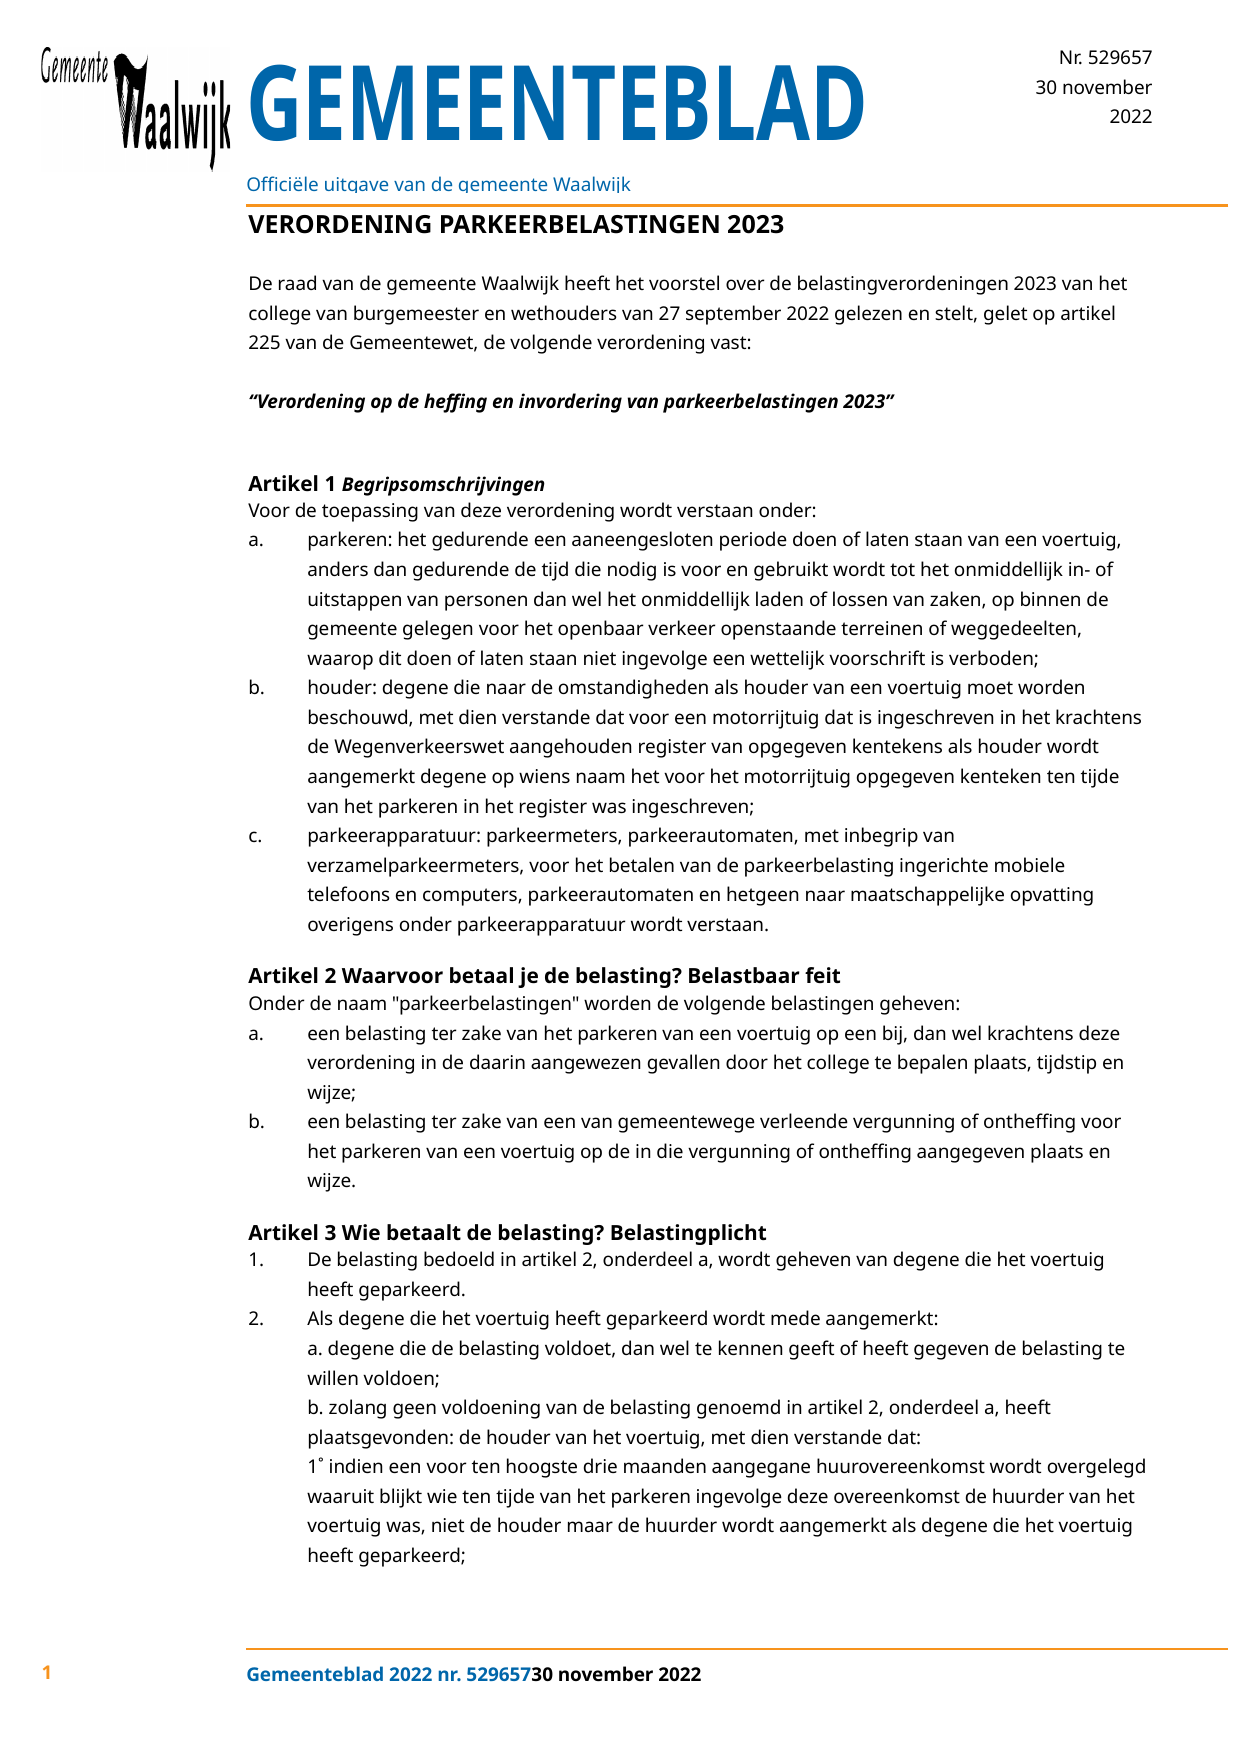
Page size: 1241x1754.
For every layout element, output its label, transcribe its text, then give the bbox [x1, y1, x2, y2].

text Artikel 1 Begripsomschrijvingen [248, 469, 1152, 497]
list Als degene die het voertuig heeft geparkeerd wordt mede aangemerkt: [248, 1306, 1152, 1331]
list parkeerapparatuur: parkeermeters, parkeerautomaten, met inbegrip van verzamelparkeermeters, voor het betalen van de parkeerbelasting ingerichte mobiele telefoons en computers, parkeerautomaten en hetgeen naar maatschappelijke opvatting overigens onder parkeerapparatuur wordt verstaan. [248, 822, 1152, 937]
text VERORDENING PARKEERBELASTINGEN 2023 [248, 207, 1152, 241]
text Artikel 3 Wie betaalt de belasting? Belastingplicht [248, 1218, 1152, 1246]
text De raad van de gemeente Waalwijk heeft het voorstel over de belastingverordeningen 2023 van het college van burgemeester en wethouders van 27 september 2022 gelezen en stelt, gelet op artikel 225 van de Gemeentewet, de volgende verordening vast: [248, 270, 1152, 355]
text “Verordening op de heffing en invordering van parkeerbelastingen 2023” [248, 389, 1152, 414]
picture [41, 47, 231, 172]
text Artikel 2 Waarvoor betaal je de belasting? Belastbaar feit [248, 962, 1152, 990]
list een belasting ter zake van het parkeren van een voertuig op een bij, dan wel krachtens deze verordening in de daarin aangewezen gevallen door het college te bepalen plaats, tijdstip en wijze; [248, 1020, 1152, 1104]
list b. zolang geen voldoening van de belasting genoemd in artikel 2, onderdeel a, heeft plaatsgevonden: de houder van het voertuig, met dien verstande dat: [248, 1394, 1152, 1450]
list houder: degene die naar de omstandigheden als houder van een voertuig moet worden beschouwd, met dien verstande dat voor een motorrijtuig dat is ingeschreven in het krachtens de Wegenverkeerswet aangehouden register van opgegeven kentekens als houder wordt aangemerkt degene op wiens naam het voor het motorrijtuig opgegeven kenteken ten tijde van het parkeren in het register was ingeschreven; [248, 674, 1152, 819]
list a. degene die de belasting voldoet, dan wel te kennen geeft of heeft gegeven de belasting te willen voldoen; [248, 1335, 1152, 1391]
list een belasting ter zake van een van gemeentewege verleende vergunning of ontheffing voor het parkeren van een voertuig op de in die vergunning of ontheffing aangegeven plaats en wijze. [248, 1108, 1152, 1193]
text Onder de naam "parkeerbelastingen" worden de volgende belastingen geheven: [248, 990, 1152, 1016]
list 1˚ indien een voor ten hoogste drie maanden aangegane huurovereenkomst wordt overgelegd waaruit blijkt wie ten tijde van het parkeren ingevolge deze overeenkomst de huurder van het voertuig was, niet de houder maar de huurder wordt aangemerkt als degene die het voertuig heeft geparkeerd; [248, 1453, 1152, 1568]
list parkeren: het gedurende een aaneengesloten periode doen of laten staan van een voertuig, anders dan gedurende de tijd die nodig is voor en gebruikt wordt tot het onmiddellijk in- of uitstappen van personen dan wel het onmiddellijk laden of lossen van zaken, op binnen de gemeente gelegen voor het openbaar verkeer openstaande terreinen of weggedeelten, waarop dit doen of laten staan niet ingevolge een wettelijk voorschrift is verboden; [248, 527, 1152, 671]
list De belasting bedoeld in artikel 2, onderdeel a, wordt geheven van degene die het voertuig heeft geparkeerd. [248, 1246, 1152, 1302]
text Voor de toepassing van deze verordening wordt verstaan onder: [248, 497, 1152, 523]
